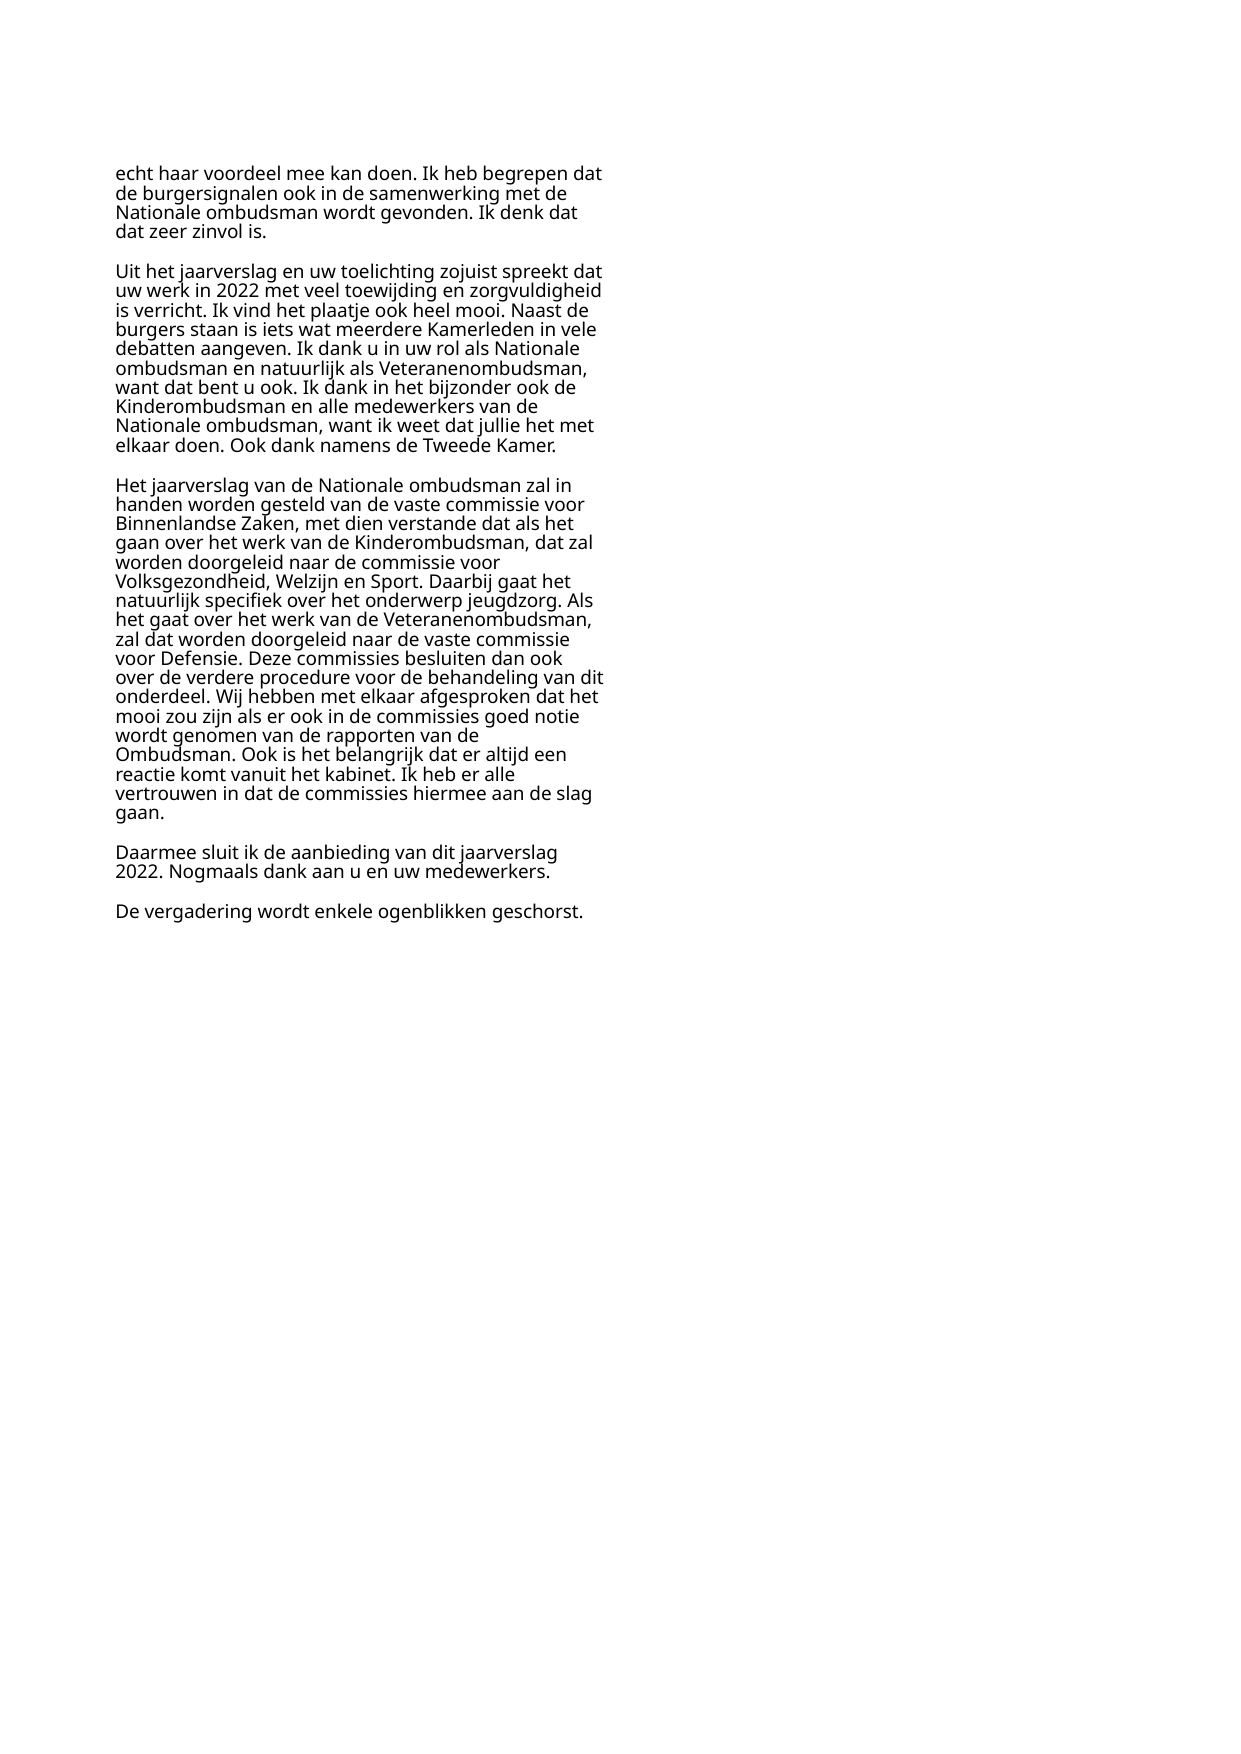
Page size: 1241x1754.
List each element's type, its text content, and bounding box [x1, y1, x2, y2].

text echt haar voordeel mee kan doen. Ik heb begrepen dat de burgersignalen ook in de samenwerking met de Nationale ombudsman wordt gevonden. Ik denk dat dat zeer zinvol is. [115, 165, 605, 242]
text Het jaarverslag van de Nationale ombudsman zal in handen worden gesteld van de vaste commissie voor Binnenlandse Zaken, met dien verstande dat als het gaan over het werk van de Kinderombudsman, dat zal worden doorgeleid naar de commissie voor Volksgezondheid, Welzijn en Sport. Daarbij gaat het natuurlijk specifiek over het onderwerp jeugdzorg. Als het gaat over het werk van de Veteranenombudsman, zal dat worden doorgeleid naar de vaste commissie voor Defensie. Deze commissies besluiten dan ook over de verdere procedure voor de behandeling van dit onderdeel. Wij hebben met elkaar afgesproken dat het mooi zou zijn als er ook in de commissies goed notie wordt genomen van de rapporten van de Ombudsman. Ook is het belangrijk dat er altijd een reactie komt vanuit het kabinet. Ik heb er alle vertrouwen in dat de commissies hiermee aan de slag gaan. [115, 477, 605, 823]
text Daarmee sluit ik de aanbieding van dit jaarverslag 2022. Nogmaals dank aan u en uw medewerkers. [115, 844, 605, 883]
text De vergadering wordt enkele ogenblikken geschorst. [115, 903, 605, 923]
text Uit het jaarverslag en uw toelichting zojuist spreekt dat uw werk in 2022 met veel toewijding en zorgvuldigheid is verricht. Ik vind het plaatje ook heel mooi. Naast de burgers staan is iets wat meerdere Kamerleden in vele debatten aangeven. Ik dank u in uw rol als Nationale ombudsman en natuurlijk als Veteranenombudsman, want dat bent u ook. Ik dank in het bijzonder ook de Kinderombudsman en alle medewerkers van de Nationale ombudsman, want ik weet dat jullie het met elkaar doen. Ook dank namens de Tweede Kamer. [115, 263, 605, 456]
